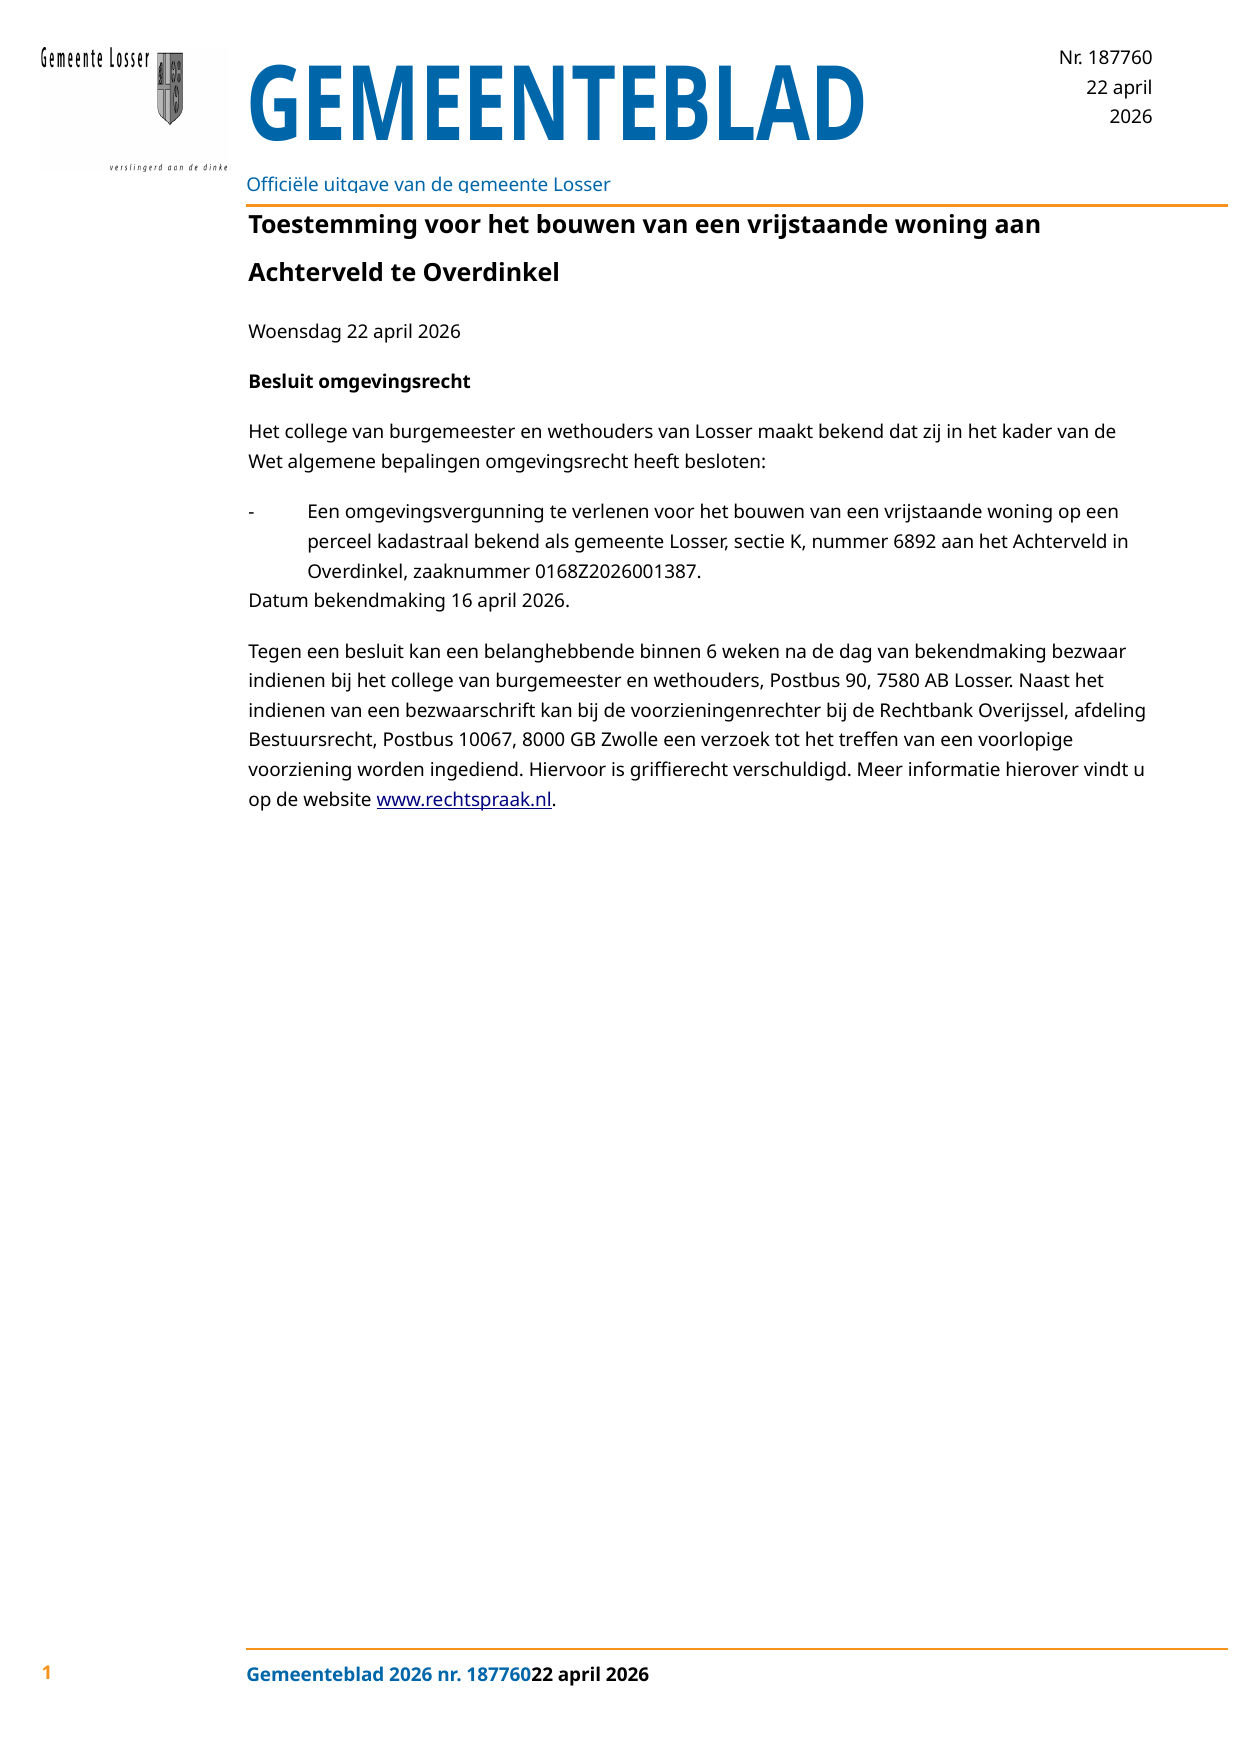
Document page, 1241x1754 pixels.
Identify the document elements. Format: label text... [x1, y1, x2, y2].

text Datum bekendmaking 16 april 2026. [248, 587, 1152, 613]
text Woensdag 22 april 2026 [248, 318, 1152, 344]
text Besluit omgevingsrecht [248, 368, 1152, 394]
picture [41, 47, 231, 172]
list Een omgevingsvergunning te verlenen voor het bouwen van een vrijstaande woning op een perceel kadastraal bekend als gemeente Losser, sectie K, nummer 6892 aan het Achterveld in Overdinkel, zaaknummer 0168Z2026001387. [248, 499, 1152, 584]
text Toestemming voor het bouwen van een vrijstaande woning aan Achterveld te Overdinkel [248, 207, 1152, 288]
text Tegen een besluit kan een belanghebbende binnen 6 weken na de dag van bekendmaking bezwaar indienen bij het college van burgemeester en wethouders, Postbus 90, 7580 AB Losser. Naast het indienen van een bezwaarschrift kan bij de voorzieningenrechter bij de Rechtbank Overijssel, afdeling Bestuursrecht, Postbus 10067, 8000 GB Zwolle een verzoek tot het treffen van een voorlopige voorziening worden ingediend. Hiervoor is griffierecht verschuldigd. Meer informatie hierover vindt u op de website www.rechtspraak.nl. [248, 638, 1152, 812]
text Het college van burgemeester en wethouders van Losser maakt bekend dat zij in het kader van de Wet algemene bepalingen omgevingsrecht heeft besloten: [248, 419, 1152, 474]
